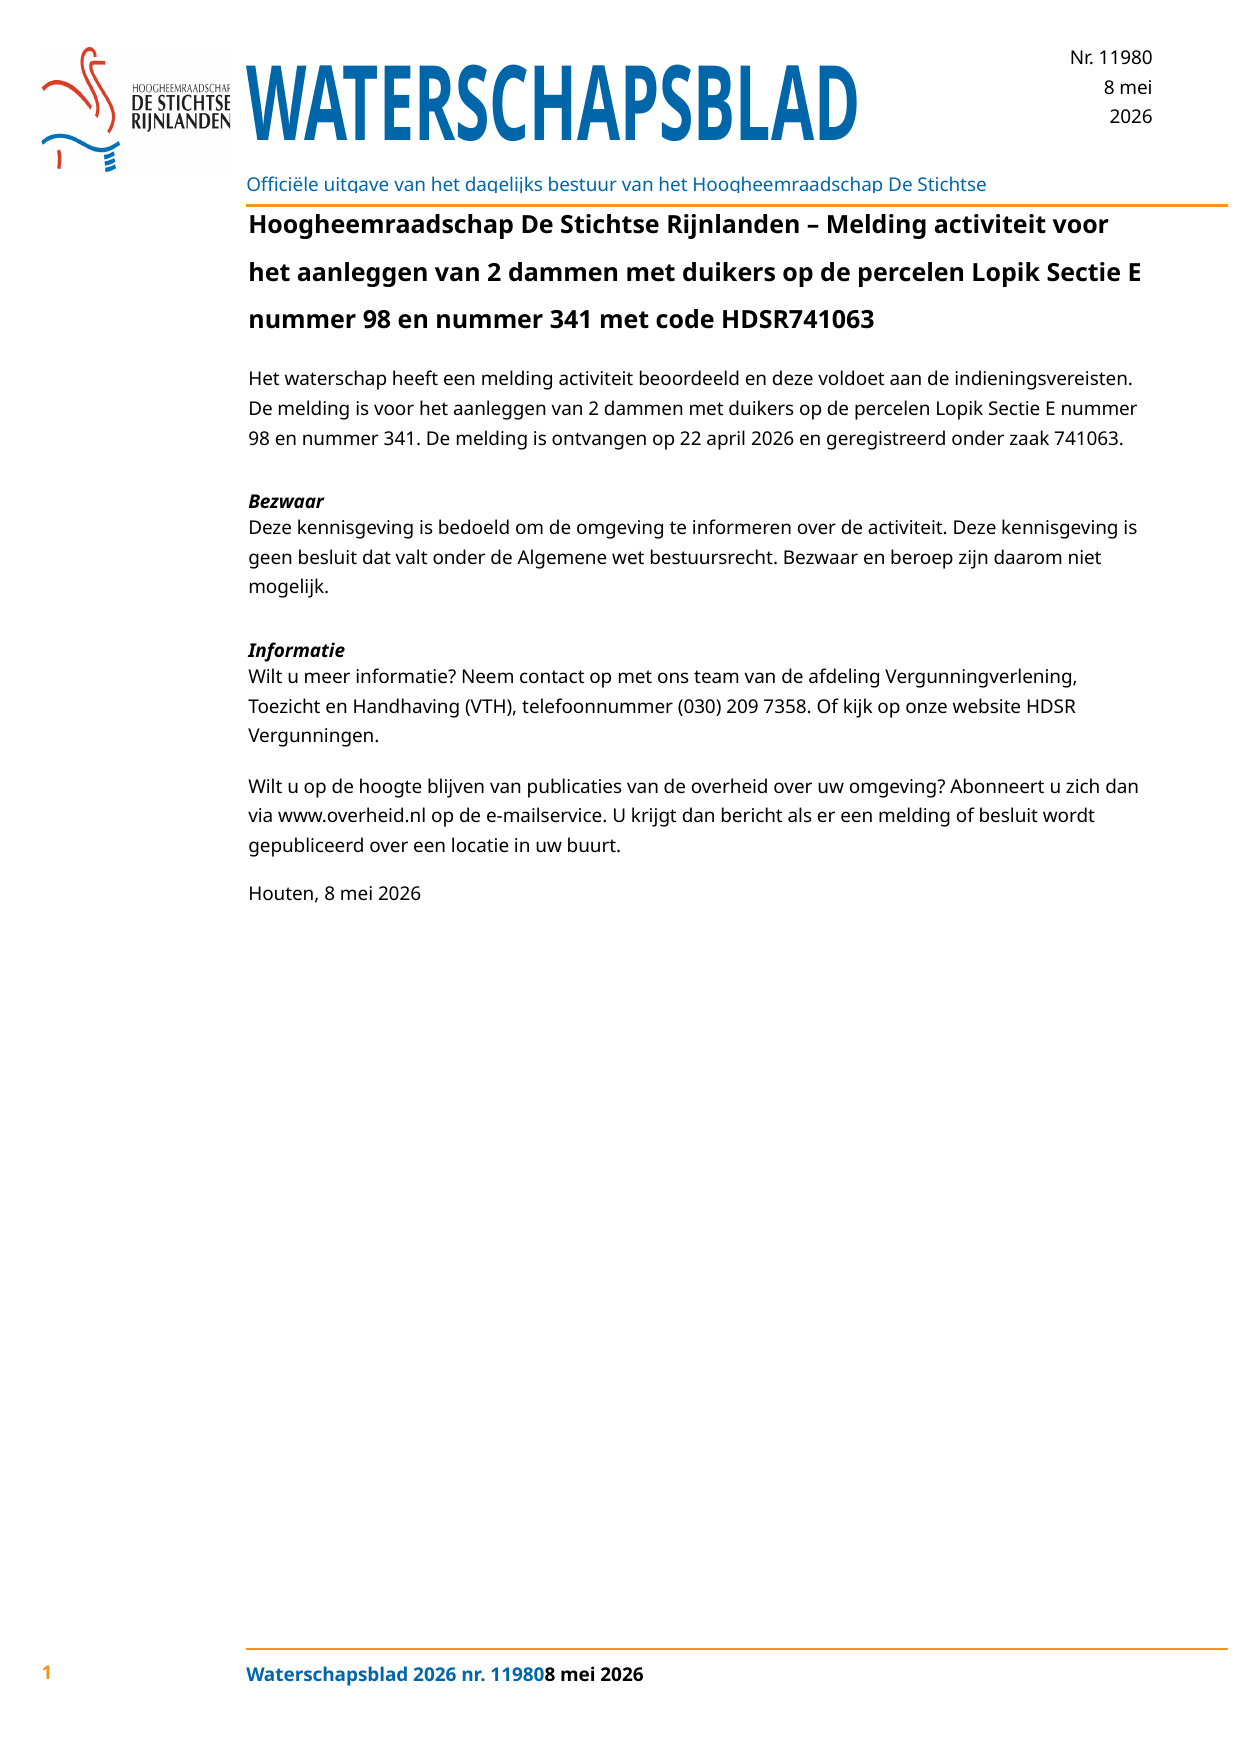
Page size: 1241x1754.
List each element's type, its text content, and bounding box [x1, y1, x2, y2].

text Wilt u meer informatie? Neem contact op met ons team van de afdeling Vergunningverlening, Toezicht en Handhaving (VTH), telefoonnummer (030) 209 7358. Of kijk op onze website HDSR Vergunningen. [248, 663, 1152, 748]
text Het waterschap heeft een melding activiteit beoordeeld en deze voldoet aan de indieningsvereisten. De melding is voor het aanleggen van 2 dammen met duikers op de percelen Lopik Sectie E nummer 98 en nummer 341. De melding is ontvangen op 22 april 2026 en geregistreerd onder zaak 741063. [248, 366, 1152, 450]
text Wilt u op de hoogte blijven van publicaties van de overheid over uw omgeving? Abonneert u zich dan via www.overheid.nl op de e-mailservice. U krijgt dan bericht als er een melding of besluit wordt gepubliceerd over een locatie in uw buurt. [248, 773, 1152, 858]
text Bezwaar [248, 489, 1152, 514]
text Hoogheemraadschap De Stichtse Rijnlanden – Melding activiteit voor het aanleggen van 2 dammen met duikers op de percelen Lopik Sectie E nummer 98 en nummer 341 met code HDSR741063 [248, 207, 1152, 336]
picture [41, 47, 231, 172]
text Deze kennisgeving is bedoeld om de omgeving te informeren over de activiteit. Deze kennisgeving is geen besluit dat valt onder de Algemene wet bestuursrecht. Bezwaar en beroep zijn daarom niet mogelijk. [248, 514, 1152, 599]
text Houten, 8 mei 2026 [248, 880, 1152, 906]
text Informatie [248, 637, 1152, 663]
